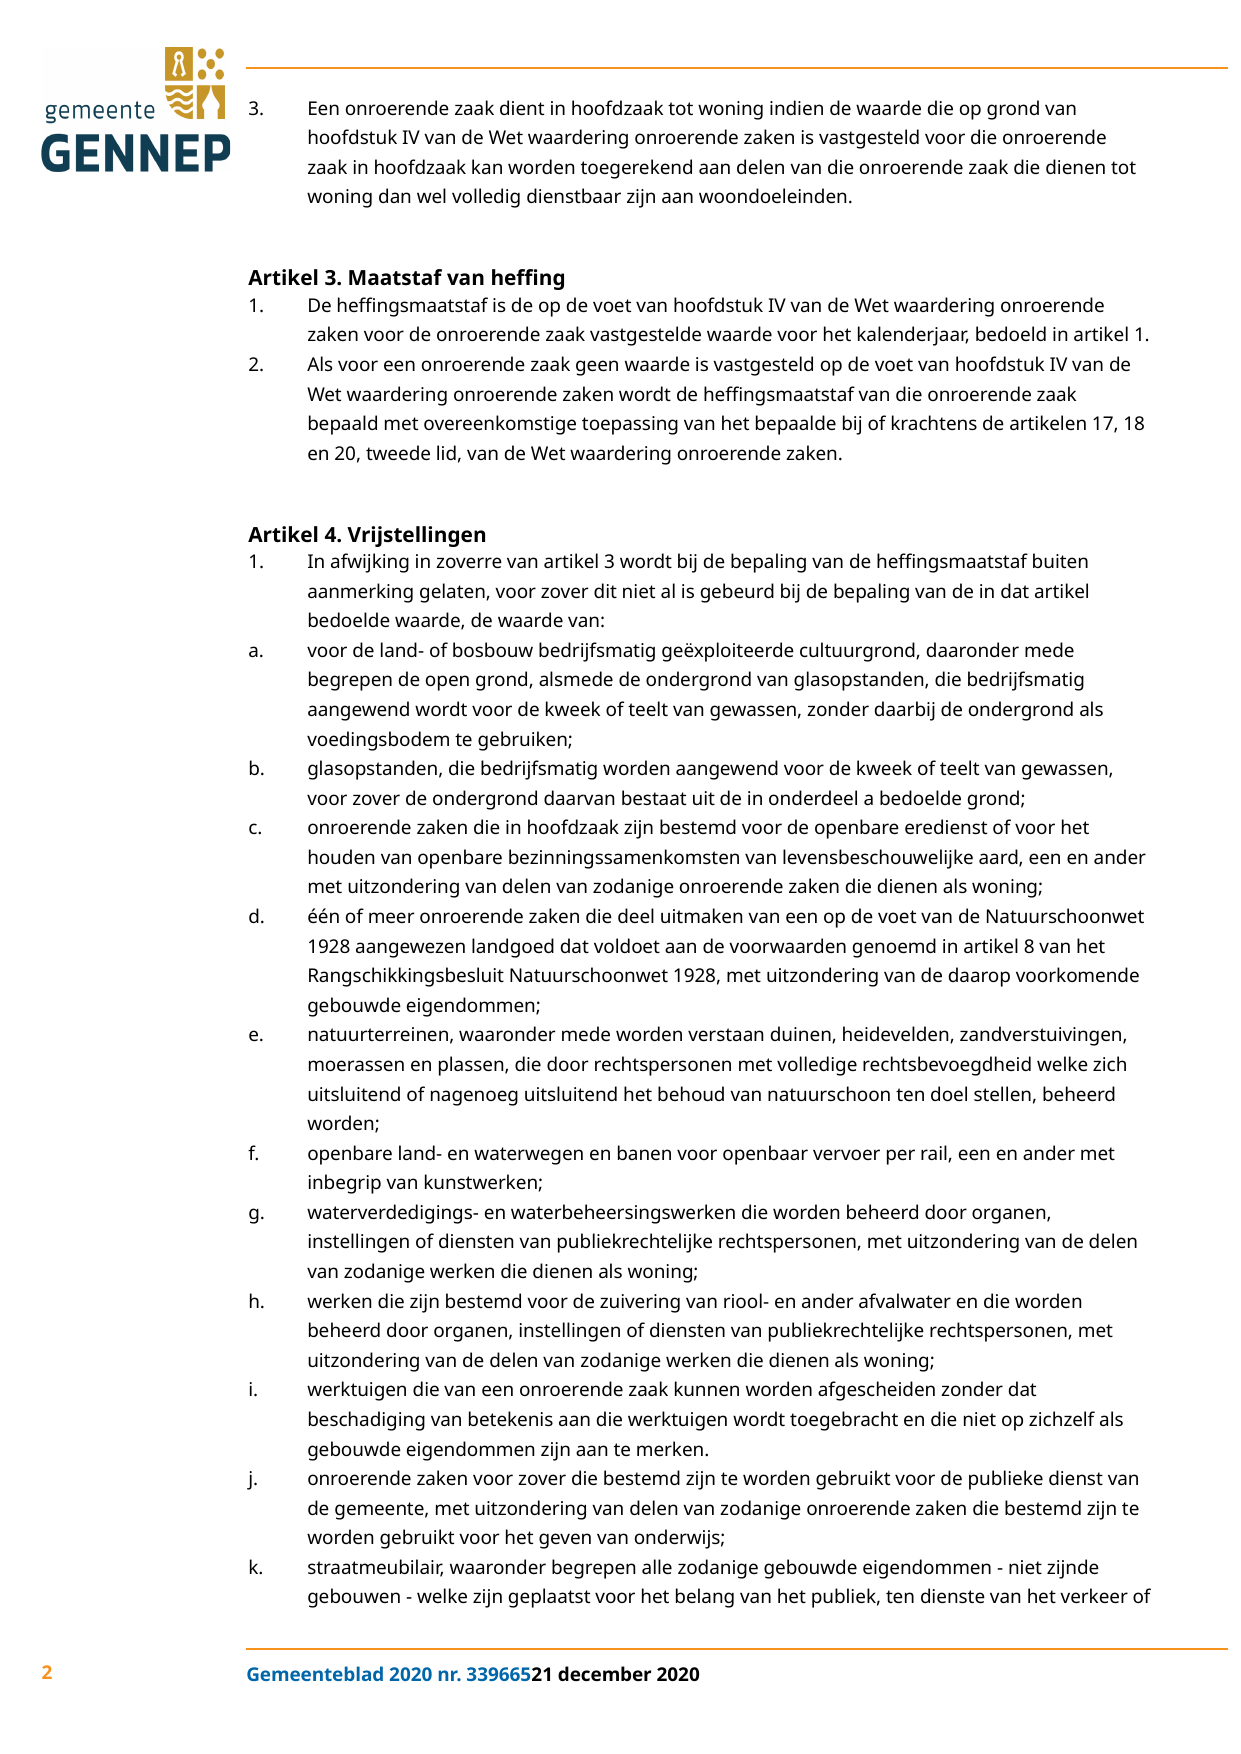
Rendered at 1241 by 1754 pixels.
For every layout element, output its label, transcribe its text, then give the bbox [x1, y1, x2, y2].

list onroerende zaken voor zover die bestemd zijn te worden gebruikt voor de publieke dienst van de gemeente, met uitzondering van delen van zodanige onroerende zaken die bestemd zijn te worden gebruikt voor het geven van onderwijs; [248, 1465, 1152, 1550]
list onroerende zaken die in hoofdzaak zijn bestemd voor de openbare eredienst of voor het houden van openbare bezinningssamenkomsten van levensbeschouwelijke aard, een en ander met uitzondering van delen van zodanige onroerende zaken die dienen als woning; [248, 814, 1152, 899]
list straatmeubilair, waaronder begrepen alle zodanige gebouwde eigendommen - niet zijnde gebouwen - welke zijn geplaatst voor het belang van het publiek, ten dienste van het verkeer of [248, 1554, 1152, 1609]
list In afwijking in zoverre van artikel 3 wordt bij de bepaling van de heffingsmaatstaf buiten aanmerking gelaten, voor zover dit niet al is gebeurd bij de bepaling van de in dat artikel bedoelde waarde, de waarde van: [248, 548, 1152, 633]
list werktuigen die van een onroerende zaak kunnen worden afgescheiden zonder dat beschadiging van betekenis aan die werktuigen wordt toegebracht en die niet op zichzelf als gebouwde eigendommen zijn aan te merken. [248, 1377, 1152, 1462]
list De heffingsmaatstaf is de op de voet van hoofdstuk IV van de Wet waardering onroerende zaken voor de onroerende zaak vastgestelde waarde voor het kalenderjaar, bedoeld in artikel 1. [248, 292, 1152, 347]
list natuurterreinen, waaronder mede worden verstaan duinen, heidevelden, zandverstuivingen, moerassen en plassen, die door rechtspersonen met volledige rechtsbevoegdheid welke zich uitsluitend of nagenoeg uitsluitend het behoud van natuurschoon ten doel stellen, beheerd worden; [248, 1022, 1152, 1136]
list voor de land- of bosbouw bedrijfsmatig geëxploiteerde cultuurgrond, daaronder mede begrepen de open grond, alsmede de ondergrond van glasopstanden, die bedrijfsmatig aangewend wordt voor de kweek of teelt van gewassen, zonder daarbij de ondergrond als voedingsbodem te gebruiken; [248, 637, 1152, 752]
picture [41, 47, 231, 172]
text Artikel 3. Maatstaf van heffing [248, 263, 1152, 292]
text Artikel 4. Vrijstellingen [248, 520, 1152, 548]
list Als voor een onroerende zaak geen waarde is vastgesteld op de voet van hoofdstuk IV van de Wet waardering onroerende zaken wordt de heffingsmaatstaf van die onroerende zaak bepaald met overeenkomstige toepassing van het bepaalde bij of krachtens de artikelen 17, 18 en 20, tweede lid, van de Wet waardering onroerende zaken. [248, 351, 1152, 466]
list één of meer onroerende zaken die deel uitmaken van een op de voet van de Natuurschoonwet 1928 aangewezen landgoed dat voldoet aan de voorwaarden genoemd in artikel 8 van het Rangschikkingsbesluit Natuurschoonwet 1928, met uitzondering van de daarop voorkomende gebouwde eigendommen; [248, 903, 1152, 1018]
list openbare land- en waterwegen en banen voor openbaar vervoer per rail, een en ander met inbegrip van kunstwerken; [248, 1140, 1152, 1195]
list glasopstanden, die bedrijfsmatig worden aangewend voor de kweek of teelt van gewassen, voor zover de ondergrond daarvan bestaat uit de in onderdeel a bedoelde grond; [248, 755, 1152, 811]
list waterverdedigings- en waterbeheersingswerken die worden beheerd door organen, instellingen of diensten van publiekrechtelijke rechtspersonen, met uitzondering van de delen van zodanige werken die dienen als woning; [248, 1199, 1152, 1284]
list Een onroerende zaak dient in hoofdzaak tot woning indien de waarde die op grond van hoofdstuk IV van de Wet waardering onroerende zaken is vastgesteld voor die onroerende zaak in hoofdzaak kan worden toegerekend aan delen van die onroerende zaak die dienen tot woning dan wel volledig dienstbaar zijn aan woondoeleinden. [248, 95, 1152, 209]
list werken die zijn bestemd voor de zuivering van riool- en ander afvalwater en die worden beheerd door organen, instellingen of diensten van publiekrechtelijke rechtspersonen, met uitzondering van de delen van zodanige werken die dienen als woning; [248, 1288, 1152, 1373]
